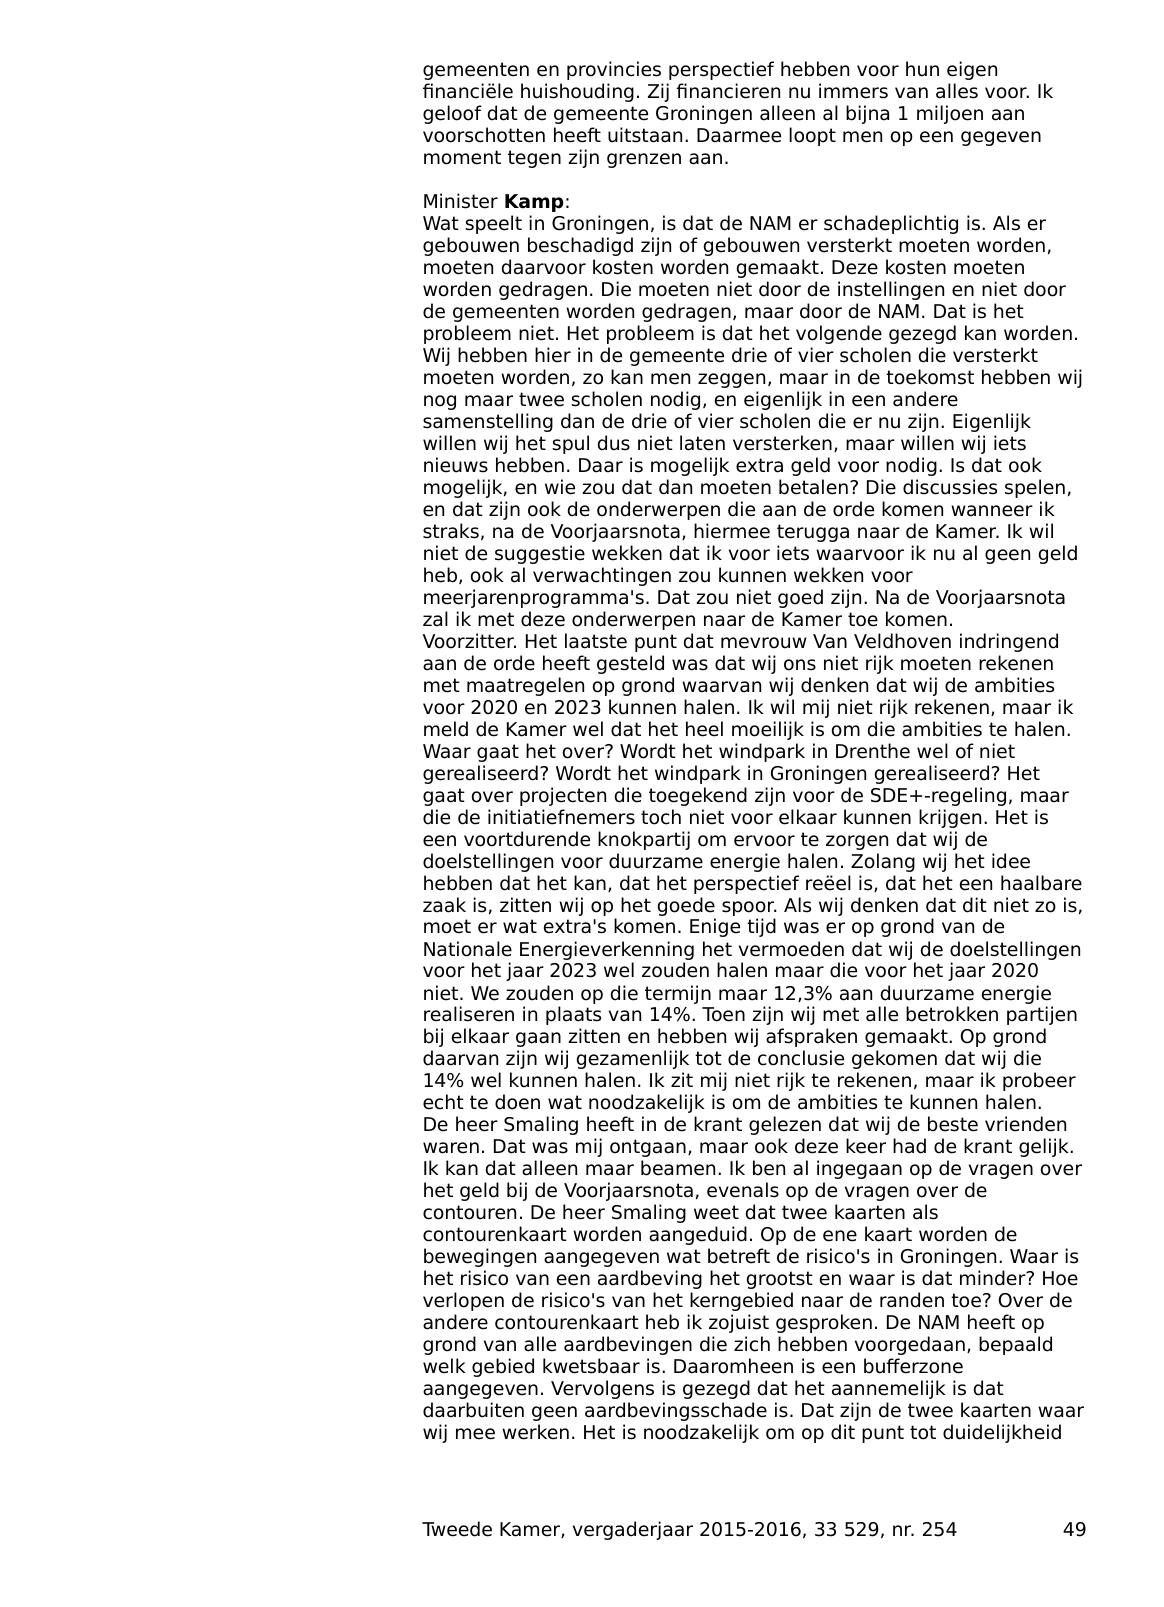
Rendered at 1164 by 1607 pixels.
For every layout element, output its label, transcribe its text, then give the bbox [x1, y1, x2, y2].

text Wat speelt in Groningen, is dat de NAM er schadeplichtig is. Als er gebouwen beschadigd zijn of gebouwen versterkt moeten worden, moeten daarvoor kosten worden gemaakt. Deze kosten moeten worden gedragen. Die moeten niet door de instellingen en niet door de gemeenten worden gedragen, maar door de NAM. Dat is het probleem niet. Het probleem is dat het volgende gezegd kan worden. Wij hebben hier in de gemeente drie of vier scholen die versterkt moeten worden, zo kan men zeggen, maar in de toekomst hebben wij nog maar twee scholen nodig, en eigenlijk in een andere samenstelling dan de drie of vier scholen die er nu zijn. Eigenlijk willen wij het spul dus niet laten versterken, maar willen wij iets nieuws hebben. Daar is mogelijk extra geld voor nodig. Is dat ook mogelijk, en wie zou dat dan moeten betalen? Die discussies spelen, en dat zijn ook de onderwerpen die aan de orde komen wanneer ik straks, na de Voorjaarsnota, hiermee terugga naar de Kamer. Ik wil niet de suggestie wekken dat ik voor iets waarvoor ik nu al geen geld heb, ook al verwachtingen zou kunnen wekken voor meerjarenprogramma's. Dat zou niet goed zijn. Na de Voorjaarsnota zal ik met deze onderwerpen naar de Kamer toe komen. [422, 213, 1087, 631]
text gemeenten en provincies perspectief hebben voor hun eigen financiële huishouding. Zij financieren nu immers van alles voor. Ik geloof dat de gemeente Groningen alleen al bijna 1 miljoen aan voorschotten heeft uitstaan. Daarmee loopt men op een gegeven moment tegen zijn grenzen aan. [422, 59, 1087, 169]
text Minister Kamp: [422, 191, 1087, 213]
text Voorzitter. Het laatste punt dat mevrouw Van Veldhoven indringend aan de orde heeft gesteld was dat wij ons niet rijk moeten rekenen met maatregelen op grond waarvan wij denken dat wij de ambities voor 2020 en 2023 kunnen halen. Ik wil mij niet rijk rekenen, maar ik meld de Kamer wel dat het heel moeilijk is om die ambities te halen. Waar gaat het over? Wordt het windpark in Drenthe wel of niet gerealiseerd? Wordt het windpark in Groningen gerealiseerd? Het gaat over projecten die toegekend zijn voor de SDE+-regeling, maar die de initiatiefnemers toch niet voor elkaar kunnen krijgen. Het is een voortdurende knokpartij om ervoor te zorgen dat wij de doelstellingen voor duurzame energie halen. Zolang wij het idee hebben dat het kan, dat het perspectief reëel is, dat het een haalbare zaak is, zitten wij op het goede spoor. Als wij denken dat dit niet zo is, moet er wat extra's komen. Enige tijd was er op grond van de Nationale Energieverkenning het vermoeden dat wij de doelstellingen voor het jaar 2023 wel zouden halen maar die voor het jaar 2020 niet. We zouden op die termijn maar 12,3% aan duurzame energie realiseren in plaats van 14%. Toen zijn wij met alle betrokken partijen bij elkaar gaan zitten en hebben wij afspraken gemaakt. Op grond daarvan zijn wij gezamenlijk tot de conclusie gekomen dat wij die 14% wel kunnen halen. Ik zit mij niet rijk te rekenen, maar ik probeer echt te doen wat noodzakelijk is om de ambities te kunnen halen. [422, 631, 1087, 1114]
text De heer Smaling heeft in de krant gelezen dat wij de beste vrienden waren. Dat was mij ontgaan, maar ook deze keer had de krant gelijk. Ik kan dat alleen maar beamen. Ik ben al ingegaan op de vragen over het geld bij de Voorjaarsnota, evenals op de vragen over de contouren. De heer Smaling weet dat twee kaarten als contourenkaart worden aangeduid. Op de ene kaart worden de bewegingen aangegeven wat betreft de risico's in Groningen. Waar is het risico van een aardbeving het grootst en waar is dat minder? Hoe verlopen de risico's van het kerngebied naar de randen toe? Over de andere contourenkaart heb ik zojuist gesproken. De NAM heeft op grond van alle aardbevingen die zich hebben voorgedaan, bepaald welk gebied kwetsbaar is. Daaromheen is een bufferzone aangegeven. Vervolgens is gezegd dat het aannemelijk is dat daarbuiten geen aardbevingsschade is. Dat zijn de twee kaarten waar wij mee werken. Het is noodzakelijk om op dit punt tot duidelijkheid [422, 1114, 1087, 1444]
